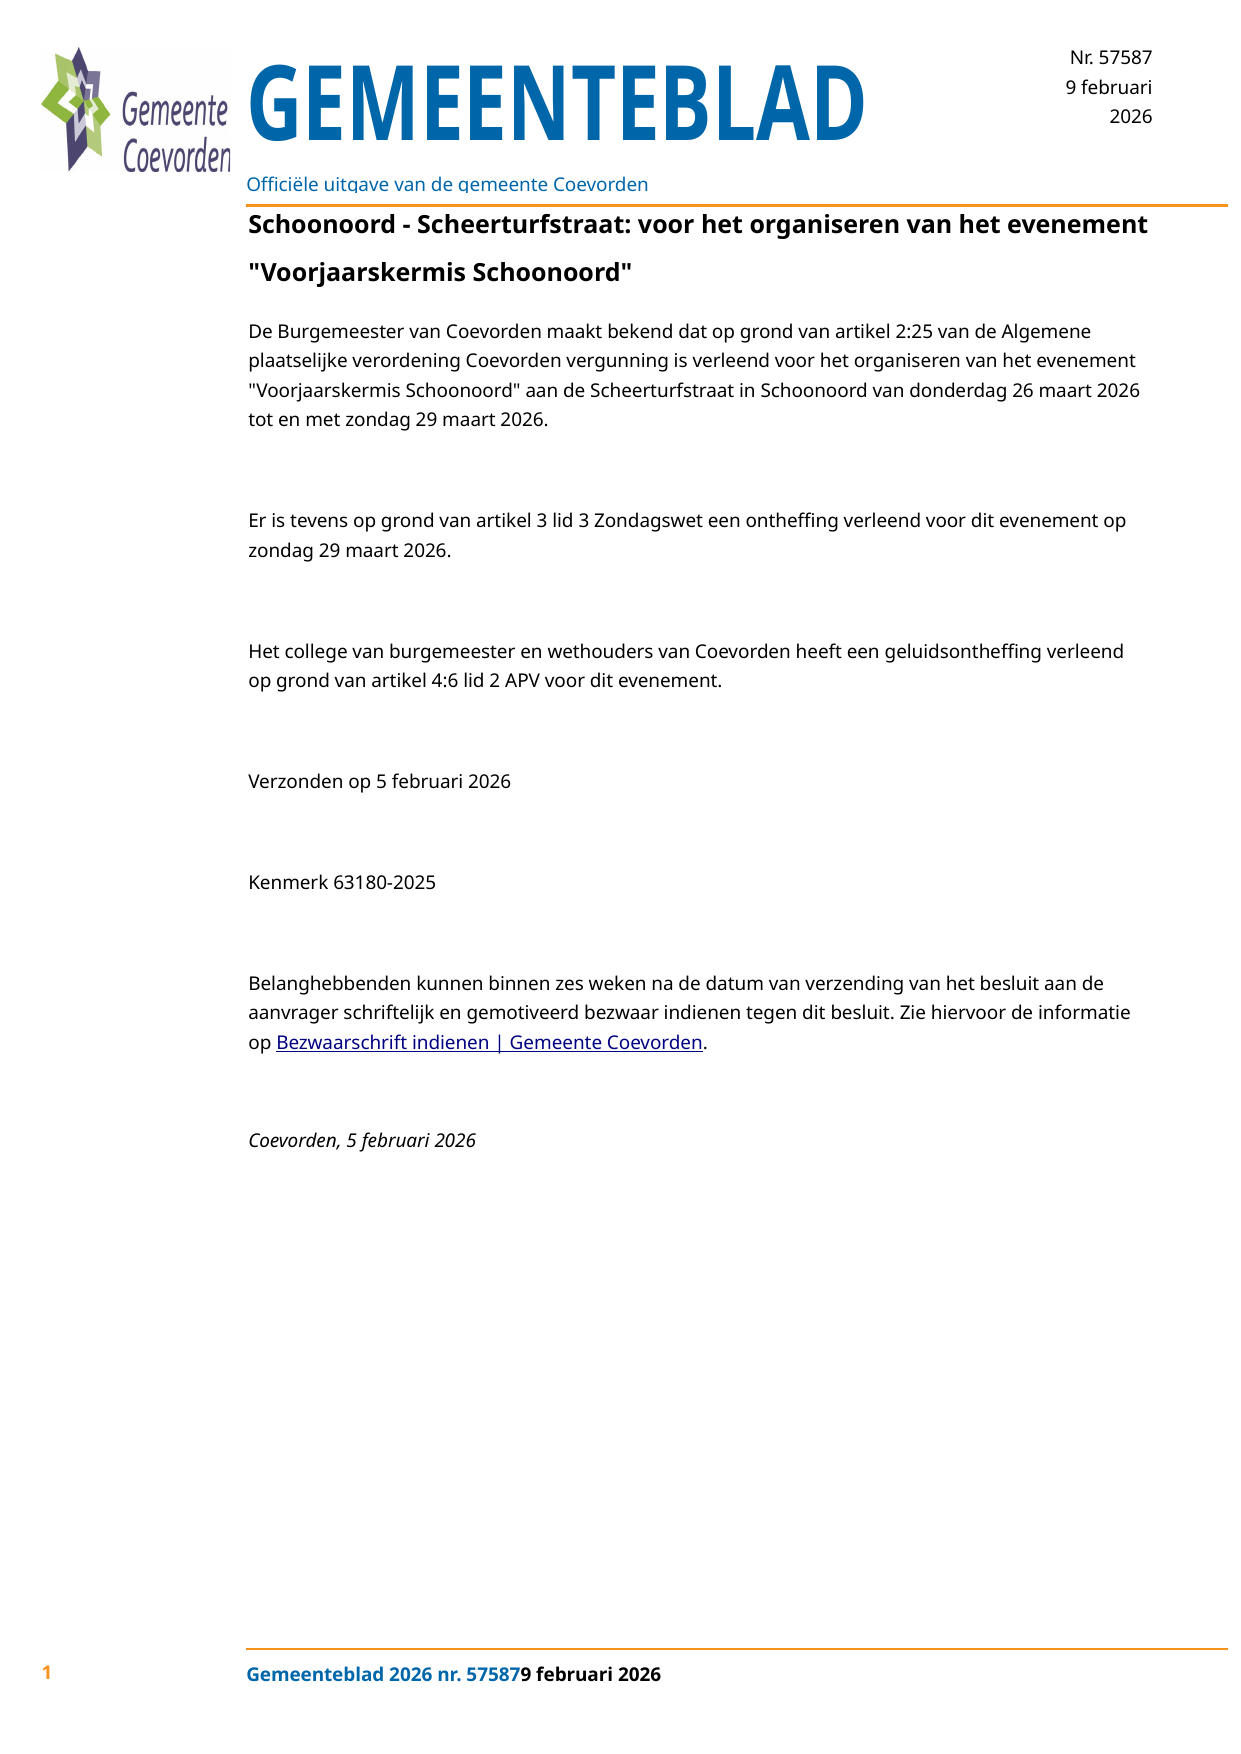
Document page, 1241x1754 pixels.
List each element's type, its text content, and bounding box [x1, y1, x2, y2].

text Er is tevens op grond van artikel 3 lid 3 Zondagswet een ontheffing verleend voor dit evenement op zondag 29 maart 2026. [248, 507, 1152, 563]
text De Burgemeester van Coevorden maakt bekend dat op grond van artikel 2:25 van de Algemene plaatselijke verordening Coevorden vergunning is verleend voor het organiseren van het evenement "Voorjaarskermis Schoonoord" aan de Scheerturfstraat in Schoonoord van donderdag 26 maart 2026 tot en met zondag 29 maart 2026. [248, 318, 1152, 432]
text Het college van burgemeester en wethouders van Coevorden heeft een geluidsontheffing verleend op grond van artikel 4:6 lid 2 APV voor dit evenement. [248, 638, 1152, 693]
text Verzonden op 5 februari 2026 [248, 768, 1152, 794]
text Coevorden, 5 februari 2026 [248, 1127, 1152, 1153]
picture [41, 47, 231, 172]
text Kenmerk 63180-2025 [248, 869, 1152, 895]
text Schoonoord - Scheerturfstraat: voor het organiseren van het evenement "Voorjaarskermis Schoonoord" [248, 207, 1152, 288]
text Belanghebbenden kunnen binnen zes weken na de datum van verzending van het besluit aan de aanvrager schriftelijk en gemotiveerd bezwaar indienen tegen dit besluit. Zie hiervoor de informatie op Bezwaarschrift indienen | Gemeente Coevorden. [248, 970, 1152, 1055]
